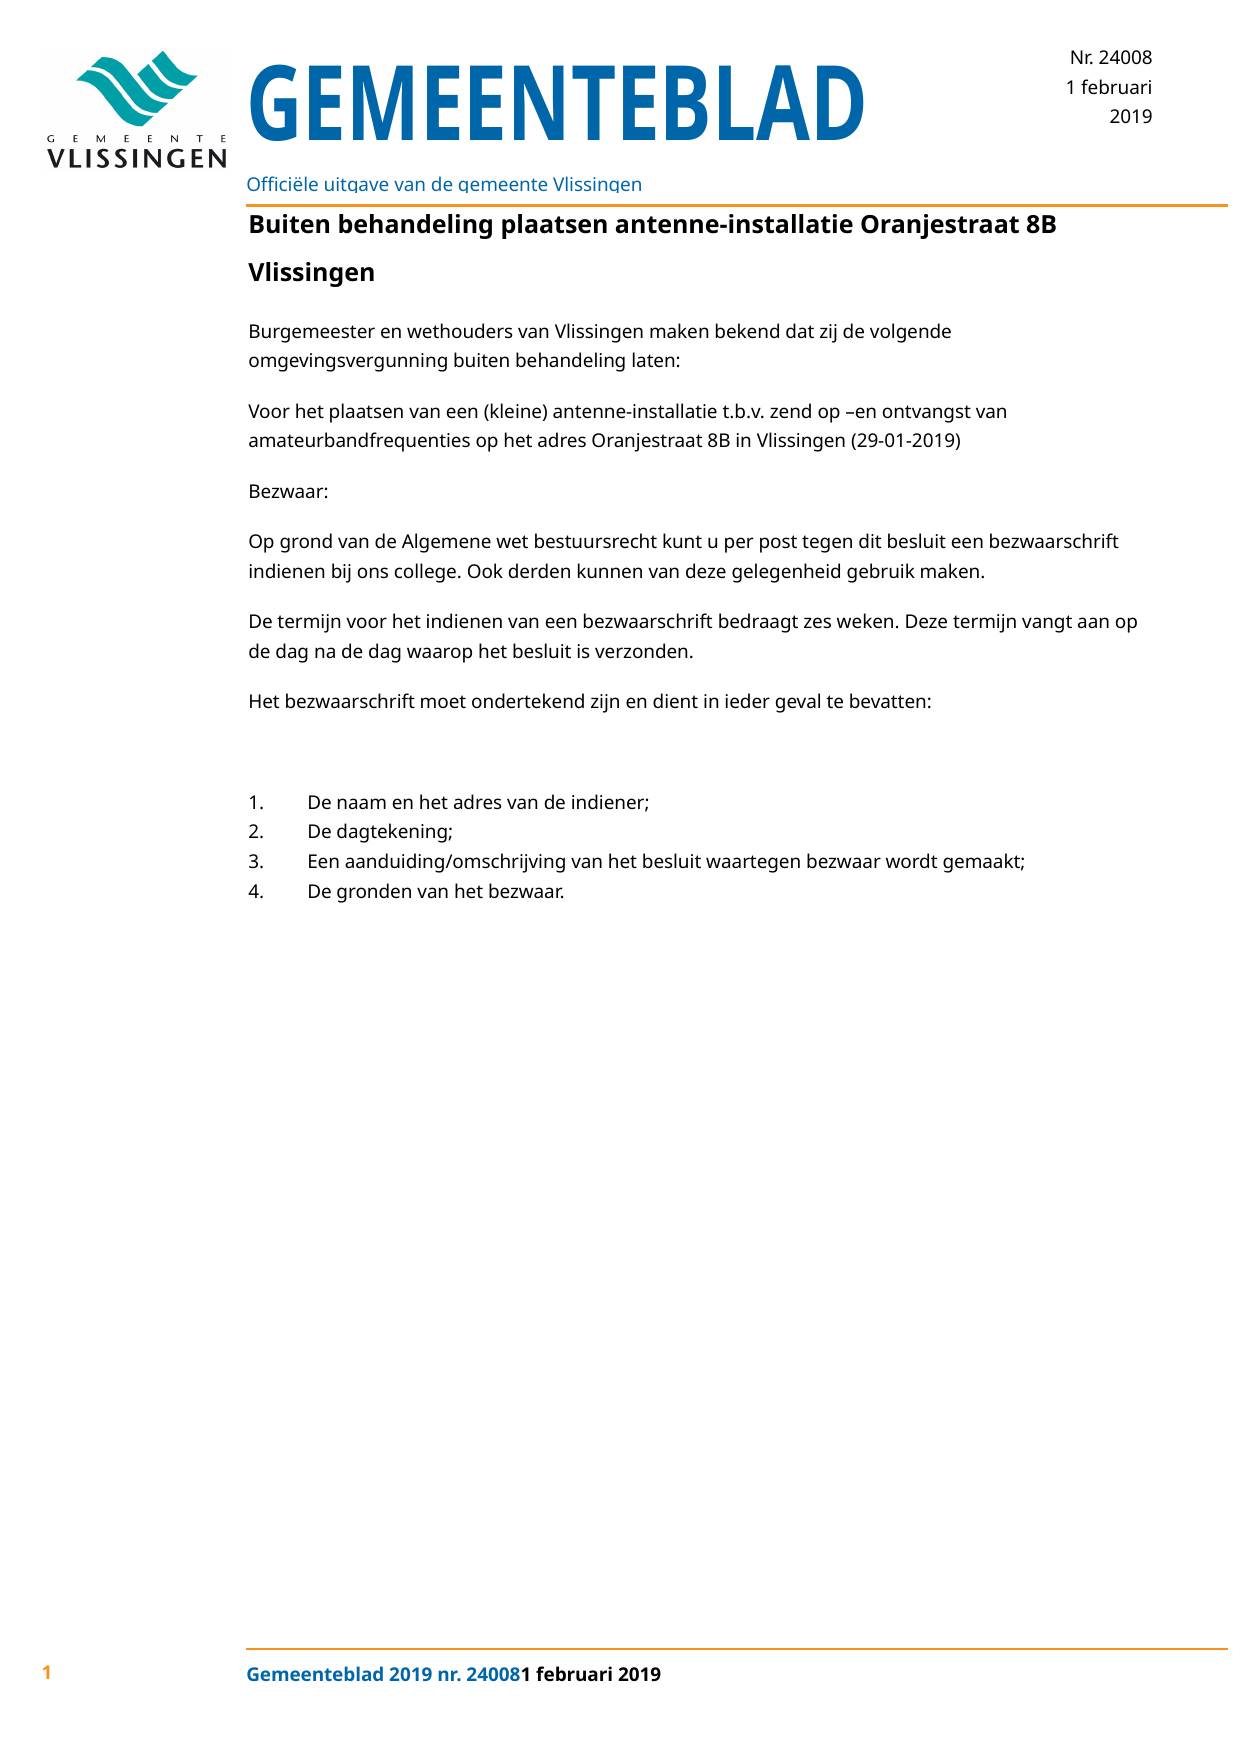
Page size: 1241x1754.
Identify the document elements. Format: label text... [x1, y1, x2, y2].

text Buiten behandeling plaatsen antenne-installatie Oranjestraat 8B Vlissingen [248, 207, 1152, 288]
list De naam en het adres van de indiener; [248, 789, 1152, 815]
text Bezwaar: [248, 478, 1152, 504]
text Burgemeester en wethouders van Vlissingen maken bekend dat zij de volgende omgevingsvergunning buiten behandeling laten: [248, 318, 1152, 373]
text Voor het plaatsen van een (kleine) antenne-installatie t.b.v. zend op –en ontvangst van amateurbandfrequenties op het adres Oranjestraat 8B in Vlissingen (29-01-2019) [248, 398, 1152, 453]
list De dagtekening; [248, 819, 1152, 844]
text De termijn voor het indienen van een bezwaarschrift bedraagt zes weken. Deze termijn vangt aan op de dag na de dag waarop het besluit is verzonden. [248, 608, 1152, 664]
picture [41, 47, 231, 172]
list De gronden van het bezwaar. [248, 878, 1152, 904]
list Een aanduiding/omschrijving van het besluit waartegen bezwaar wordt gemaakt; [248, 848, 1152, 874]
text Het bezwaarschrift moet ondertekend zijn en dient in ieder geval te bevatten: [248, 688, 1152, 714]
text Op grond van de Algemene wet bestuursrecht kunt u per post tegen dit besluit een bezwaarschrift indienen bij ons college. Ook derden kunnen van deze gelegenheid gebruik maken. [248, 528, 1152, 584]
